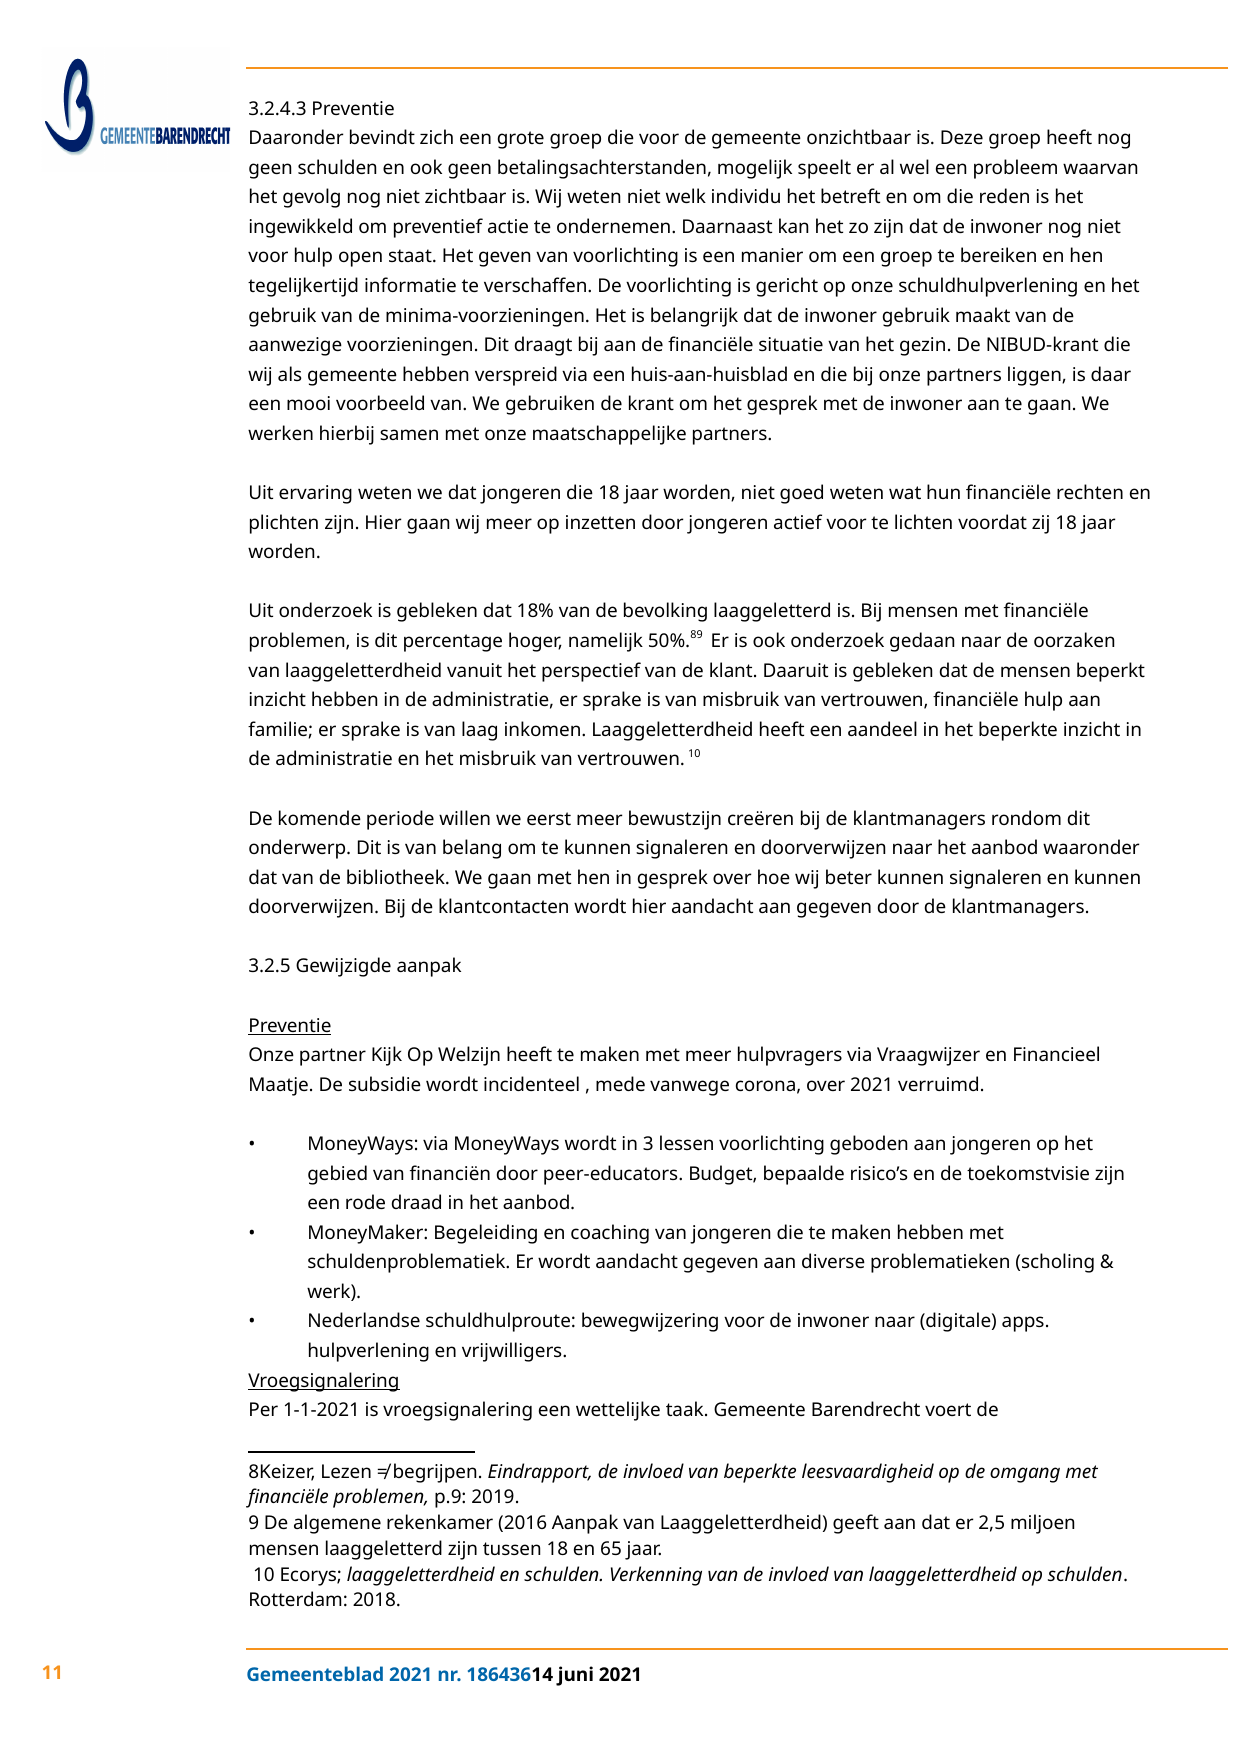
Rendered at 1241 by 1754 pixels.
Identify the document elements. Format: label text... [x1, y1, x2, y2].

text Onze partner Kijk Op Welzijn heeft te maken met meer hulpvragers via Vraagwijzer en Financieel Maatje. De subsidie wordt incidenteel , mede vanwege corona, over 2021 verruimd. [248, 1041, 1152, 1097]
text Uit onderzoek is gebleken dat 18% van de bevolking laaggeletterd is. Bij mensen met financiële problemen, is dit percentage hoger, namelijk 50%. Er is ook onderzoek gedaan naar de oorzaken van laaggeletterdheid vanuit het perspectief van de klant. Daaruit is gebleken dat de mensen beperkt inzicht hebben in de administratie, er sprake is van misbruik van vertrouwen, financiële hulp aan familie; er sprake is van laag inkomen. Laaggeletterdheid heeft een aandeel in het beperkte inzicht in de administratie en het misbruik van vertrouwen. [248, 598, 1152, 771]
picture [41, 47, 231, 172]
list Nederlandse schuldhulproute: bewegwijzering voor de inwoner naar (digitale) apps. hulpverlening en vrijwilligers. [248, 1308, 1152, 1363]
text 3.2.5 Gewijzigde aanpak [248, 953, 1152, 978]
list MoneyWays: via MoneyWays wordt in 3 lessen voorlichting geboden aan jongeren op het gebied van financiën door peer-educators. Budget, bepaalde risico’s en de toekomstvisie zijn een rode draad in het aanbod. [248, 1130, 1152, 1215]
text Preventie [248, 1012, 1152, 1038]
text Keizer, Lezen ≠ begrijpen. Eindrapport, de invloed van beperkte leesvaardigheid op de omgang met financiële problemen, p.9: 2019. [248, 1458, 1152, 1509]
text Ecorys; laaggeletterdheid en schulden. Verkenning van de invloed van laaggeletterdheid op schulden. Rotterdam: 2018. [248, 1561, 1152, 1612]
text De algemene rekenkamer (2016 Aanpak van Laaggeletterdheid) geeft aan dat er 2,5 miljoen mensen laaggeletterd zijn tussen 18 en 65 jaar. [248, 1509, 1152, 1561]
text Uit ervaring weten we dat jongeren die 18 jaar worden, niet goed weten wat hun financiële rechten en plichten zijn. Hier gaan wij meer op inzetten door jongeren actief voor te lichten voordat zij 18 jaar worden. [248, 479, 1152, 564]
text Daaronder bevindt zich een grote groep die voor de gemeente onzichtbaar is. Deze groep heeft nog geen schulden en ook geen betalingsachterstanden, mogelijk speelt er al wel een probleem waarvan het gevolg nog niet zichtbaar is. Wij weten niet welk individu het betreft en om die reden is het ingewikkeld om preventief actie te ondernemen. Daarnaast kan het zo zijn dat de inwoner nog niet voor hulp open staat. Het geven van voorlichting is een manier om een groep te bereiken en hen tegelijkertijd informatie te verschaffen. De voorlichting is gericht op onze schuldhulpverlening en het gebruik van de minima-voorzieningen. Het is belangrijk dat de inwoner gebruik maakt van de aanwezige voorzieningen. Dit draagt bij aan de financiële situatie van het gezin. De NIBUD-krant die wij als gemeente hebben verspreid via een huis-aan-huisblad en die bij onze partners liggen, is daar een mooi voorbeeld van. We gebruiken de krant om het gesprek met de inwoner aan te gaan. We werken hierbij samen met onze maatschappelijke partners. [248, 124, 1152, 446]
list MoneyMaker: Begeleiding en coaching van jongeren die te maken hebben met schuldenproblematiek. Er wordt aandacht gegeven aan diverse problematieken (scholing & werk). [248, 1219, 1152, 1304]
text Per 1-1-2021 is vroegsignalering een wettelijke taak. Gemeente Barendrecht voert de [248, 1396, 1152, 1422]
text Vroegsignalering [248, 1367, 1152, 1393]
text 3.2.4.3 Preventie [248, 95, 1152, 121]
text De komende periode willen we eerst meer bewustzijn creëren bij de klantmanagers rondom dit onderwerp. Dit is van belang om te kunnen signaleren en doorverwijzen naar het aanbod waaronder dat van de bibliotheek. We gaan met hen in gesprek over hoe wij beter kunnen signaleren en kunnen doorverwijzen. Bij de klantcontacten wordt hier aandacht aan gegeven door de klantmanagers. [248, 805, 1152, 919]
